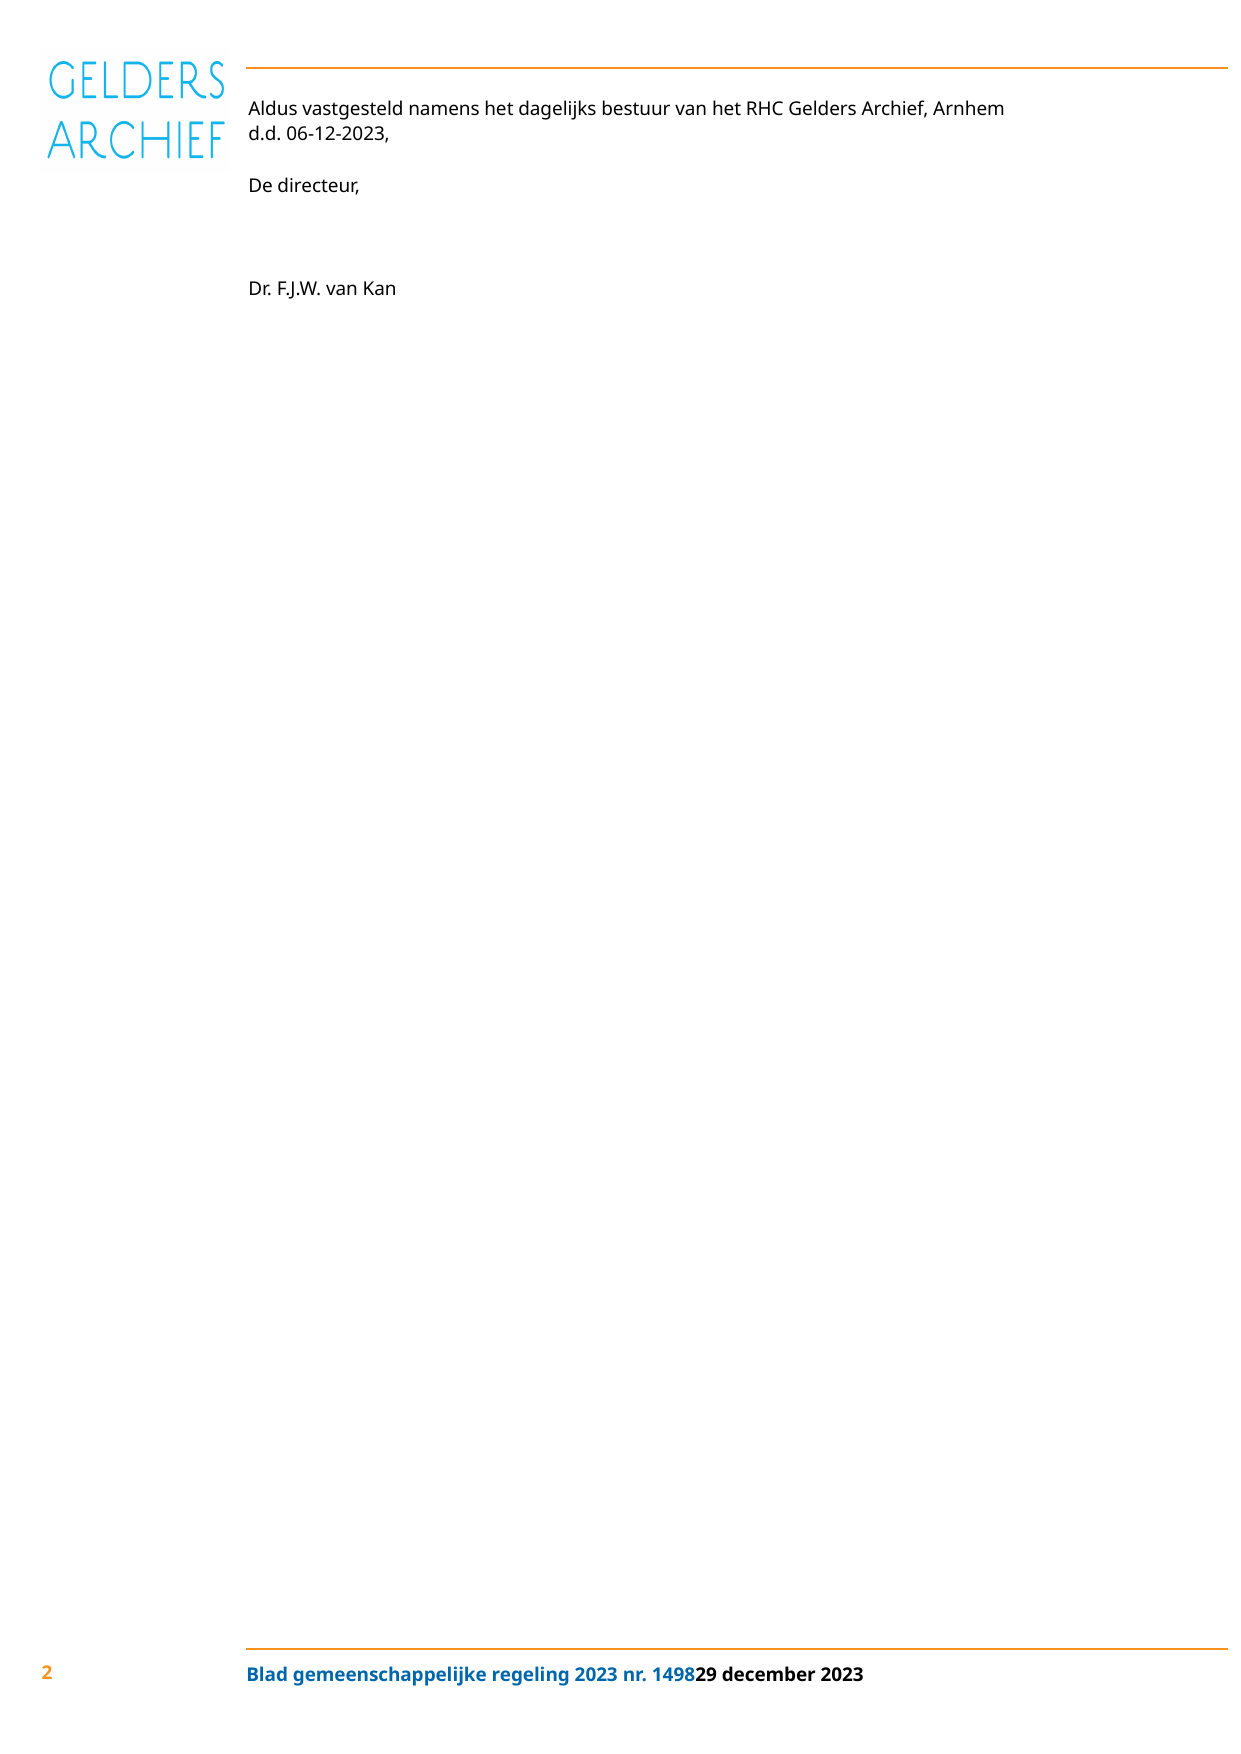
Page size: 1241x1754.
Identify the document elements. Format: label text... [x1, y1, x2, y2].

text De directeur, [248, 172, 1152, 198]
text d.d. 06-12-2023, [248, 121, 1152, 146]
picture [41, 47, 231, 172]
text Aldus vastgesteld namens het dagelijks bestuur van het RHC Gelders Archief, Arnhem [248, 95, 1152, 121]
text Dr. F.J.W. van Kan [248, 275, 1152, 301]
